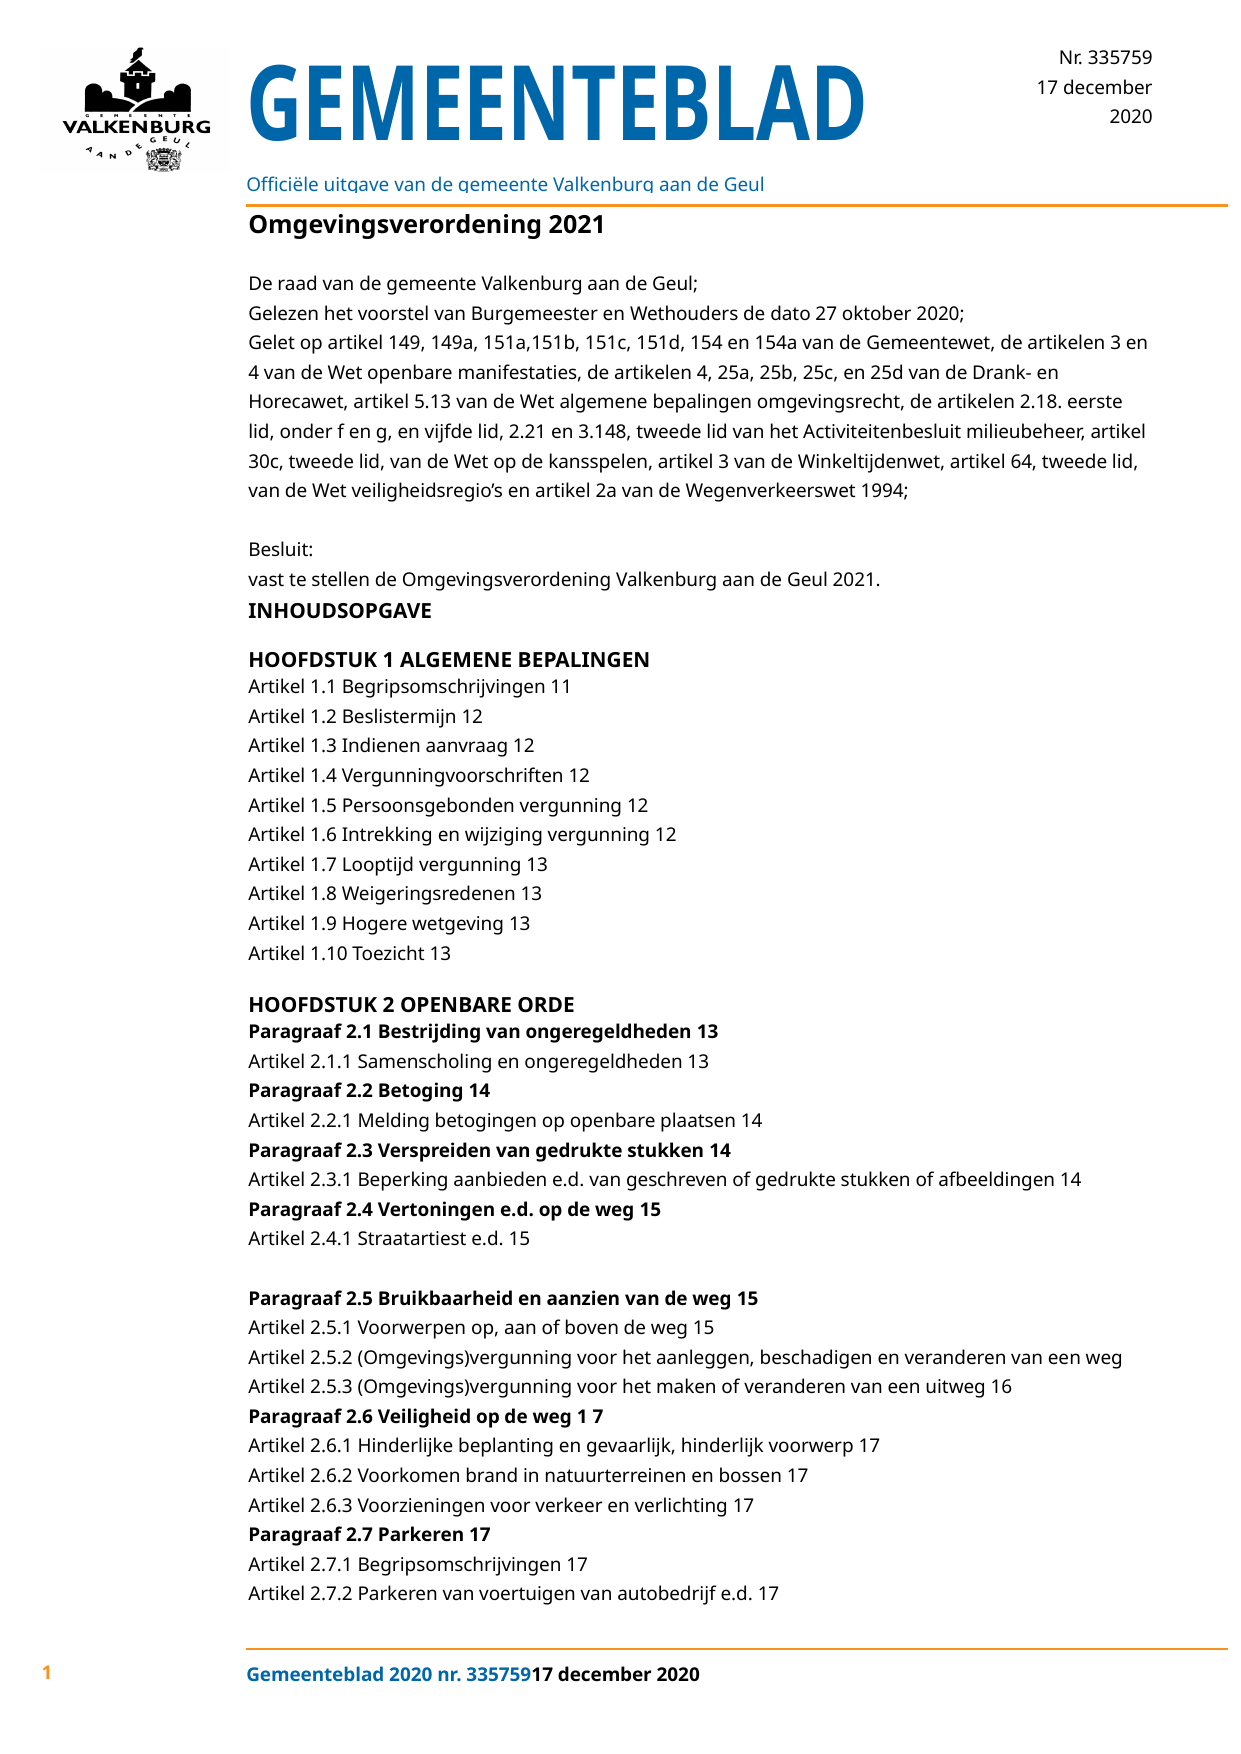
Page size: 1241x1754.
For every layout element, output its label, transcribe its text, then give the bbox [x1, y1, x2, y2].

text Paragraaf 2.5 Bruikbaarheid en aanzien van de weg 15 [248, 1285, 1152, 1311]
text Artikel 2.7.1 Begripsomschrijvingen 17 [248, 1551, 1152, 1577]
text Paragraaf 2.2 Betoging 14 [248, 1078, 1152, 1103]
text Paragraaf 2.3 Verspreiden van gedrukte stukken 14 [248, 1137, 1152, 1163]
text Artikel 2.6.3 Voorzieningen voor verkeer en verlichting 17 [248, 1492, 1152, 1518]
text Gelet op artikel 149, 149a, 151a,151b, 151c, 151d, 154 en 154a van de Gemeentewet, de artikelen 3 en 4 van de Wet openbare manifestaties, de artikelen 4, 25a, 25b, 25c, en 25d van de Drank- en Horecawet, artikel 5.13 van de Wet algemene bepalingen omgevingsrecht, de artikelen 2.18. eerste lid, onder f en g, en vijfde lid, 2.21 en 3.148, tweede lid van het Activiteitenbesluit milieubeheer, artikel 30c, tweede lid, van de Wet op de kansspelen, artikel 3 van de Winkeltijdenwet, artikel 64, tweede lid, van de Wet veiligheidsregio’s en artikel 2a van de Wegenverkeerswet 1994; [248, 329, 1152, 503]
text Artikel 1.3 Indienen aanvraag 12 [248, 733, 1152, 758]
text INHOUDSOPGAVE [248, 596, 1152, 624]
text Artikel 2.5.2 (Omgevings)vergunning voor het aanleggen, beschadigen en veranderen van een weg [248, 1344, 1152, 1370]
text Artikel 1.8 Weigeringsredenen 13 [248, 881, 1152, 906]
text Gelezen het voorstel van Burgemeester en Wethouders de dato 27 oktober 2020; [248, 300, 1152, 326]
text Artikel 1.2 Beslistermijn 12 [248, 703, 1152, 729]
text Artikel 1.9 Hogere wetgeving 13 [248, 910, 1152, 936]
text HOOFDSTUK 2 OPENBARE ORDE [248, 990, 1152, 1018]
text Paragraaf 2.7 Parkeren 17 [248, 1521, 1152, 1547]
text Artikel 2.5.3 (Omgevings)vergunning voor het maken of veranderen van een uitweg 16 [248, 1373, 1152, 1399]
text Artikel 1.7 Looptijd vergunning 13 [248, 851, 1152, 877]
text vast te stellen de Omgevingsverordening Valkenburg aan de Geul 2021. [248, 566, 1152, 592]
text Paragraaf 2.1 Bestrijding van ongeregeldheden 13 [248, 1018, 1152, 1044]
text Paragraaf 2.6 Veiligheid op de weg 1 7 [248, 1403, 1152, 1429]
text Artikel 2.6.1 Hinderlijke beplanting en gevaarlijk, hinderlijk voorwerp 17 [248, 1433, 1152, 1458]
text De raad van de gemeente Valkenburg aan de Geul; [248, 270, 1152, 296]
text Artikel 1.10 Toezicht 13 [248, 940, 1152, 965]
text Artikel 2.4.1 Straatartiest e.d. 15 [248, 1226, 1152, 1251]
text Artikel 2.7.2 Parkeren van voertuigen van autobedrijf e.d. 17 [248, 1581, 1152, 1606]
text Artikel 2.3.1 Beperking aanbieden e.d. van geschreven of gedrukte stukken of afbeeldingen 14 [248, 1166, 1152, 1192]
text Besluit: [248, 537, 1152, 562]
text Artikel 1.1 Begripsomschrijvingen 11 [248, 673, 1152, 699]
text Artikel 1.6 Intrekking en wijziging vergunning 12 [248, 821, 1152, 847]
text Artikel 1.5 Persoonsgebonden vergunning 12 [248, 792, 1152, 817]
picture [41, 47, 231, 172]
text Artikel 2.2.1 Melding betogingen op openbare plaatsen 14 [248, 1107, 1152, 1133]
text Artikel 2.5.1 Voorwerpen op, aan of boven de weg 15 [248, 1314, 1152, 1340]
text Omgevingsverordening 2021 [248, 207, 1152, 241]
text HOOFDSTUK 1 ALGEMENE BEPALINGEN [248, 645, 1152, 673]
text Artikel 1.4 Vergunningvoorschriften 12 [248, 762, 1152, 788]
text Artikel 2.6.2 Voorkomen brand in natuurterreinen en bossen 17 [248, 1462, 1152, 1488]
text Paragraaf 2.4 Vertoningen e.d. op de weg 15 [248, 1196, 1152, 1222]
text Artikel 2.1.1 Samenscholing en ongeregeldheden 13 [248, 1048, 1152, 1074]
